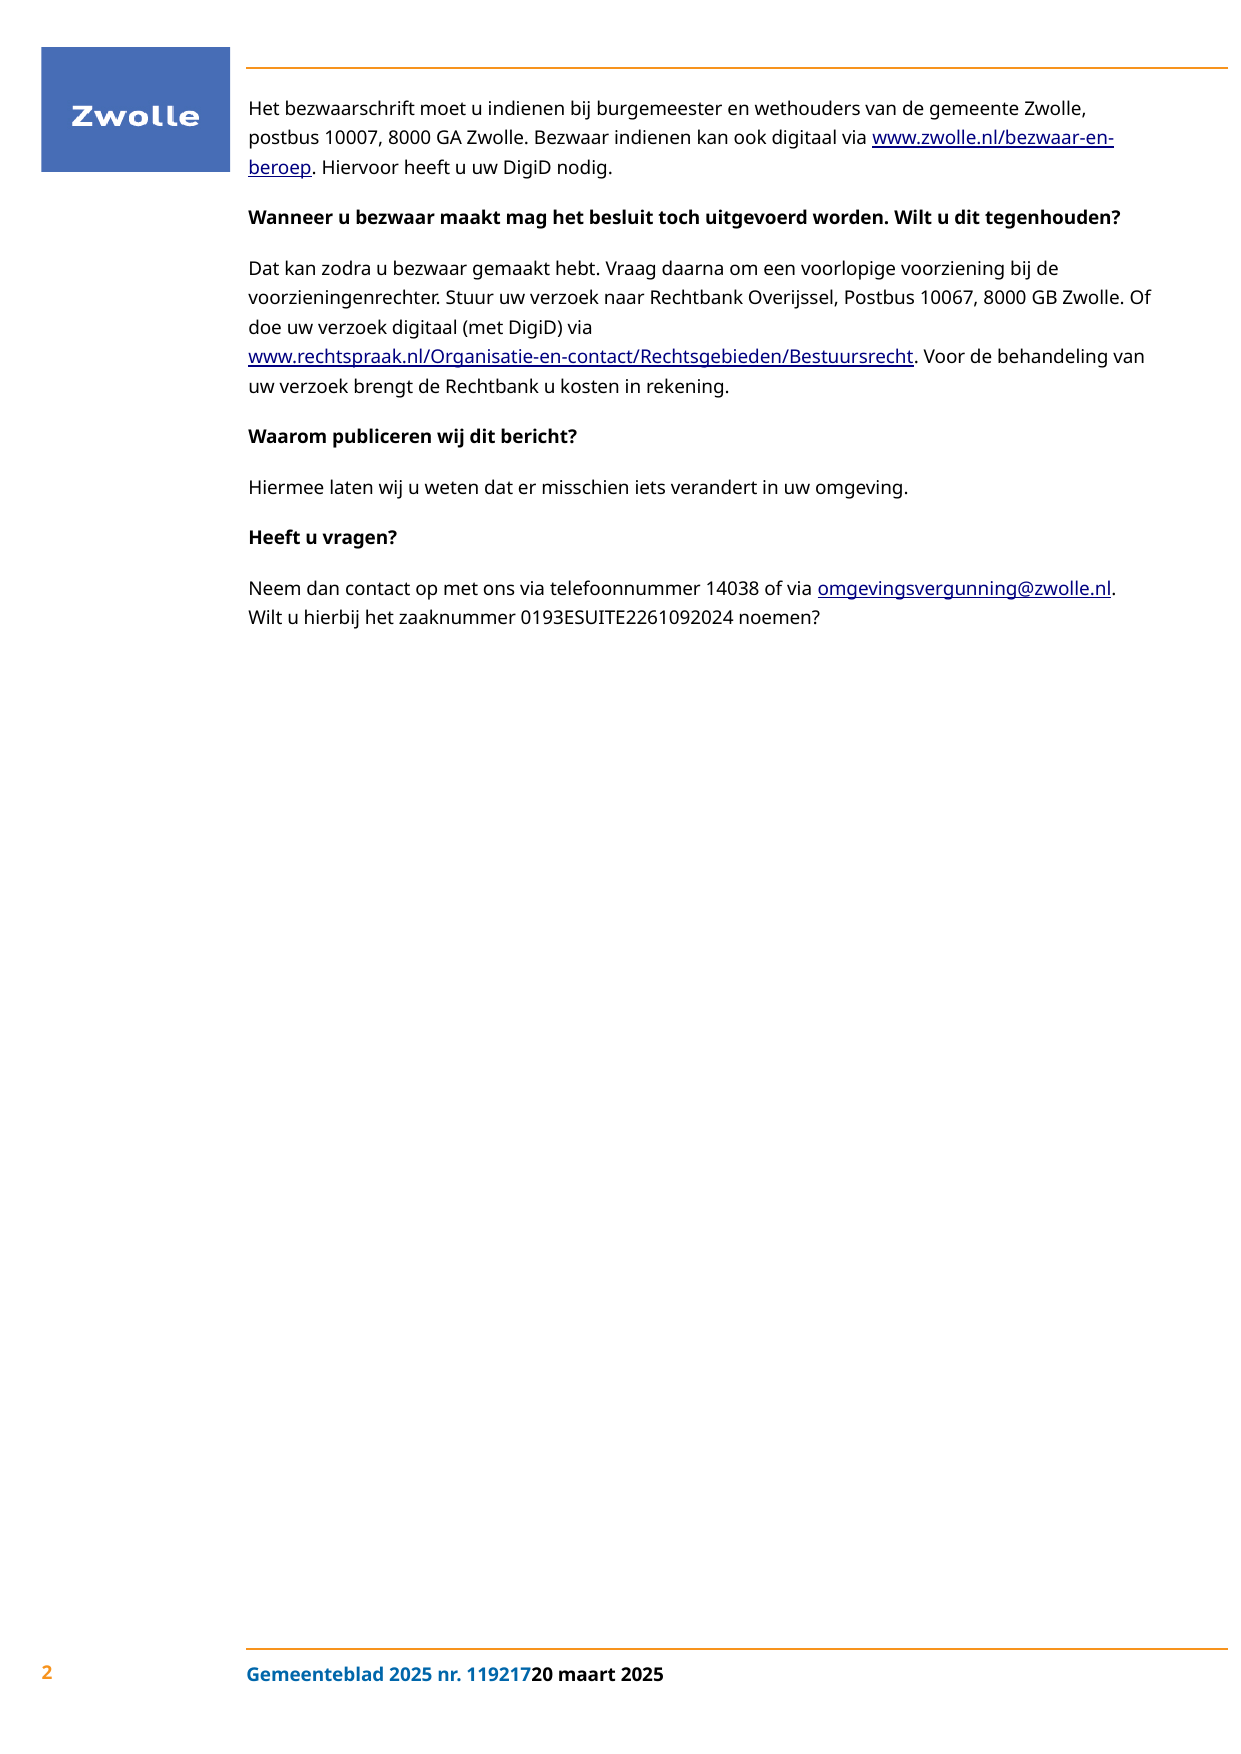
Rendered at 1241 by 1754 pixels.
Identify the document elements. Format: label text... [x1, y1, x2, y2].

text Neem dan contact op met ons via telefoonnummer 14038 of via omgevingsvergunning@zwolle.nl. Wilt u hierbij het zaaknummer 0193ESUITE2261092024 noemen? [248, 575, 1152, 630]
picture [41, 47, 231, 172]
text Wanneer u bezwaar maakt mag het besluit toch uitgevoerd worden. Wilt u dit tegenhouden? [248, 204, 1152, 230]
text Waarom publiceren wij dit bericht? [248, 423, 1152, 449]
text Hiermee laten wij u weten dat er misschien iets verandert in uw omgeving. [248, 474, 1152, 500]
text Het bezwaarschrift moet u indienen bij burgemeester en wethouders van de gemeente Zwolle, postbus 10007, 8000 GA Zwolle. Bezwaar indienen kan ook digitaal via www.zwolle.nl/bezwaar-en-beroep. Hiervoor heeft u uw DigiD nodig. [248, 95, 1152, 180]
text Dat kan zodra u bezwaar gemaakt hebt. Vraag daarna om een voorlopige voorziening bij de voorzieningenrechter. Stuur uw verzoek naar Rechtbank Overijssel, Postbus 10067, 8000 GB Zwolle. Of doe uw verzoek digitaal (met DigiD) via www.rechtspraak.nl/Organisatie-en-contact/Rechtsgebieden/Bestuursrecht. Voor de behandeling van uw verzoek brengt de Rechtbank u kosten in rekening. [248, 255, 1152, 399]
text Heeft u vragen? [248, 524, 1152, 550]
